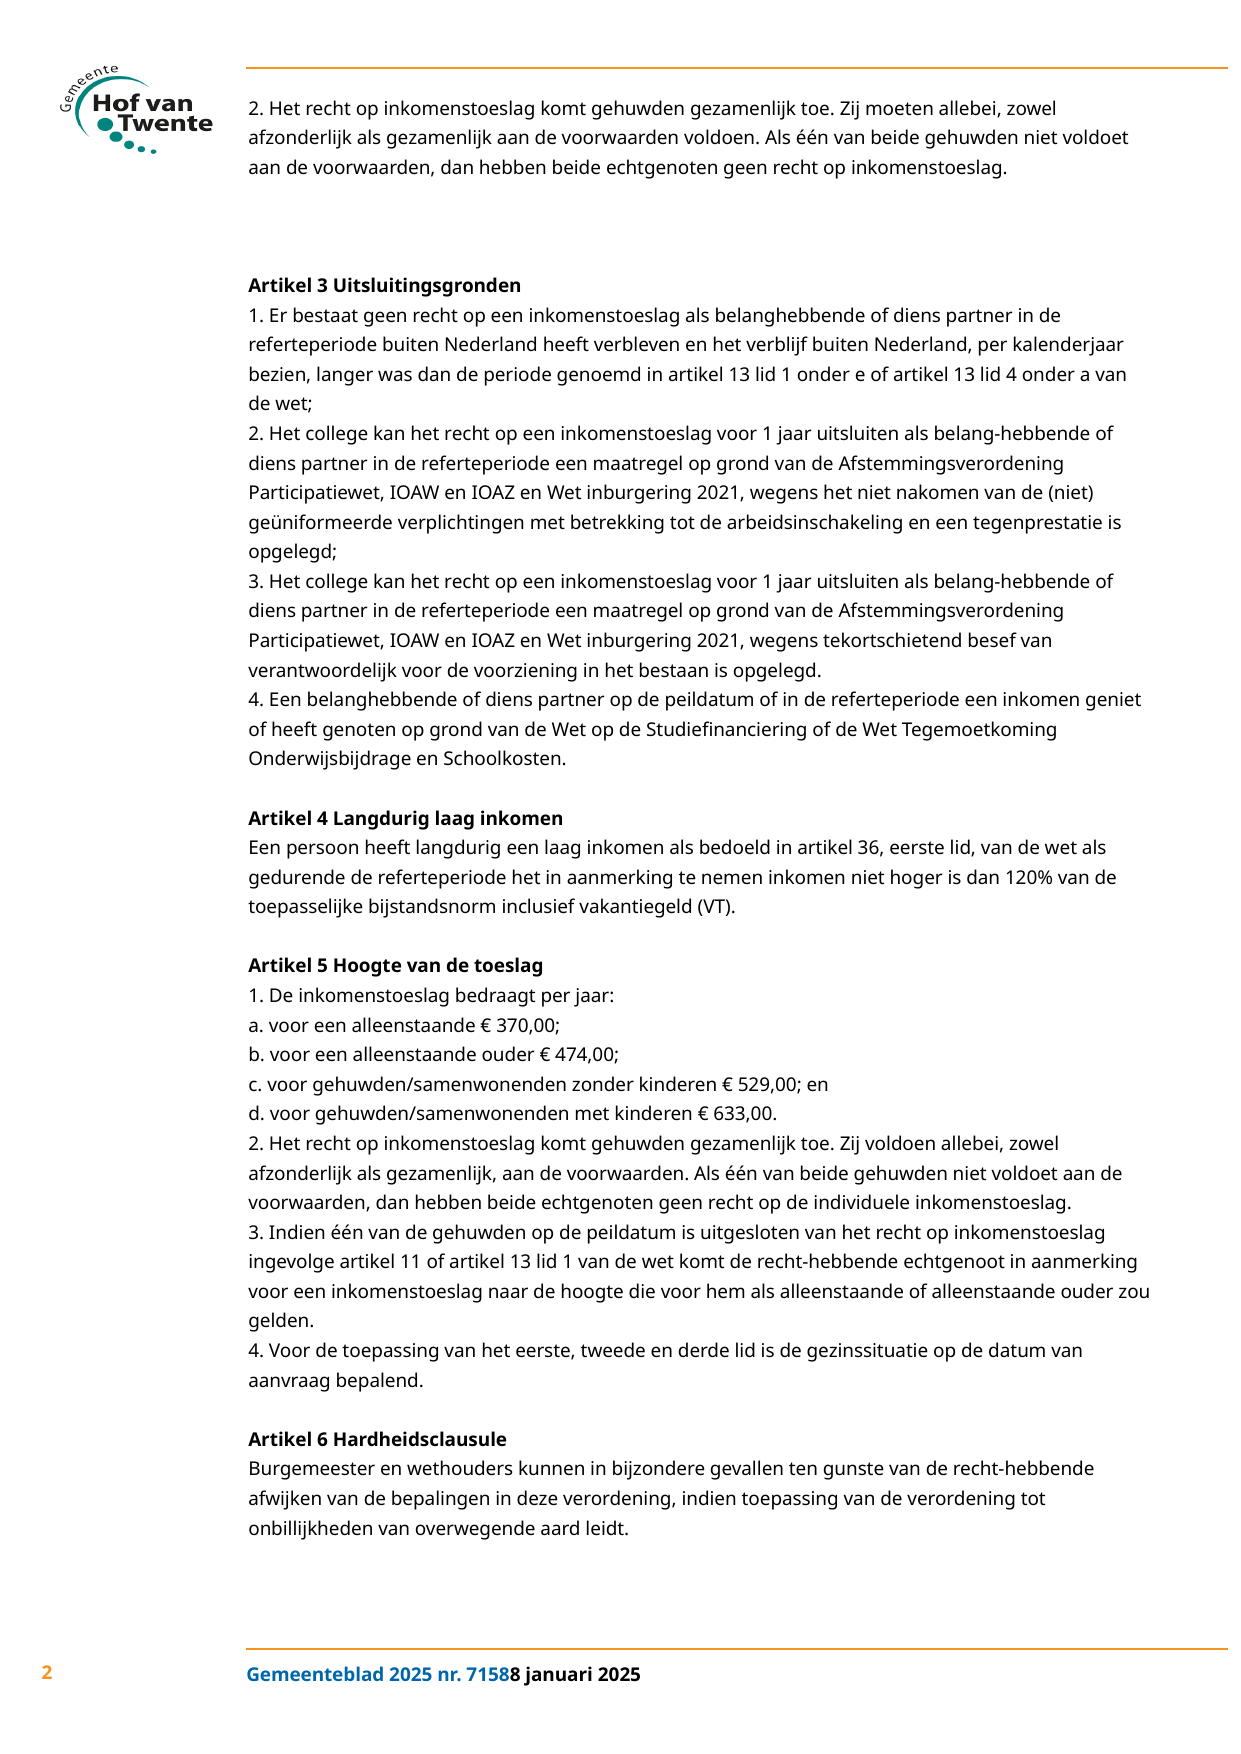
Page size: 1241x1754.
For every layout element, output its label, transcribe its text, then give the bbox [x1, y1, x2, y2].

text d. voor gehuwden/samenwonenden met kinderen € 633,00. [248, 1101, 1152, 1126]
text Artikel 5 Hoogte van de toeslag [248, 953, 1152, 978]
text 3. Het college kan het recht op een inkomenstoeslag voor 1 jaar uitsluiten als belang-hebbende of diens partner in de referteperiode een maatregel op grond van de Afstemmingsverordening Participatiewet, IOAW en IOAZ en Wet inburgering 2021, wegens tekortschietend besef van verantwoordelijk voor de voorziening in het bestaan is opgelegd. [248, 568, 1152, 683]
text Artikel 3 Uitsluitingsgronden [248, 272, 1152, 298]
text Burgemeester en wethouders kunnen in bijzondere gevallen ten gunste van de recht-hebbende afwijken van de bepalingen in deze verordening, indien toepassing van de verordening tot onbillijkheden van overwegende aard leidt. [248, 1456, 1152, 1541]
text 2. Het recht op inkomenstoeslag komt gehuwden gezamenlijk toe. Zij voldoen allebei, zowel afzonderlijk als gezamenlijk, aan de voorwaarden. Als één van beide gehuwden niet voldoet aan de voorwaarden, dan hebben beide echtgenoten geen recht op de individuele inkomenstoeslag. [248, 1130, 1152, 1215]
text 1. Er bestaat geen recht op een inkomenstoeslag als belanghebbende of diens partner in de referteperiode buiten Nederland heeft verbleven en het verblijf buiten Nederland, per kalenderjaar bezien, langer was dan de periode genoemd in artikel 13 lid 1 onder e of artikel 13 lid 4 onder a van de wet; [248, 302, 1152, 416]
picture [41, 47, 231, 172]
text b. voor een alleenstaande ouder € 474,00; [248, 1041, 1152, 1067]
text 3. Indien één van de gehuwden op de peildatum is uitgesloten van het recht op inkomenstoeslag ingevolge artikel 11 of artikel 13 lid 1 van de wet komt de recht-hebbende echtgenoot in aanmerking voor een inkomenstoeslag naar de hoogte die voor hem als alleenstaande of alleenstaande ouder zou gelden. [248, 1219, 1152, 1333]
text c. voor gehuwden/samenwonenden zonder kinderen € 529,00; en [248, 1071, 1152, 1097]
text 1. De inkomenstoeslag bedraagt per jaar: [248, 982, 1152, 1008]
text Artikel 6 Hardheidsclausule [248, 1426, 1152, 1452]
text a. voor een alleenstaande € 370,00; [248, 1012, 1152, 1038]
text 4. Een belanghebbende of diens partner op de peildatum of in de referteperiode een inkomen geniet of heeft genoten op grond van de Wet op de Studiefinanciering of de Wet Tegemoetkoming Onderwijsbijdrage en Schoolkosten. [248, 686, 1152, 771]
text 2. Het recht op inkomenstoeslag komt gehuwden gezamenlijk toe. Zij moeten allebei, zowel afzonderlijk als gezamenlijk aan de voorwaarden voldoen. Als één van beide gehuwden niet voldoet aan de voorwaarden, dan hebben beide echtgenoten geen recht op inkomenstoeslag. [248, 95, 1152, 180]
text 2. Het college kan het recht op een inkomenstoeslag voor 1 jaar uitsluiten als belang-hebbende of diens partner in de referteperiode een maatregel op grond van de Afstemmingsverordening Participatiewet, IOAW en IOAZ en Wet inburgering 2021, wegens het niet nakomen van de (niet) geüniformeerde verplichtingen met betrekking tot de arbeidsinschakeling en een tegenprestatie is opgelegd; [248, 420, 1152, 564]
text 4. Voor de toepassing van het eerste, tweede en derde lid is de gezinssituatie op de datum van aanvraag bepalend. [248, 1337, 1152, 1393]
text Een persoon heeft langdurig een laag inkomen als bedoeld in artikel 36, eerste lid, van de wet als gedurende de referteperiode het in aanmerking te nemen inkomen niet hoger is dan 120% van de toepasselijke bijstandsnorm inclusief vakantiegeld (VT). [248, 834, 1152, 919]
text Artikel 4 Langdurig laag inkomen [248, 805, 1152, 831]
